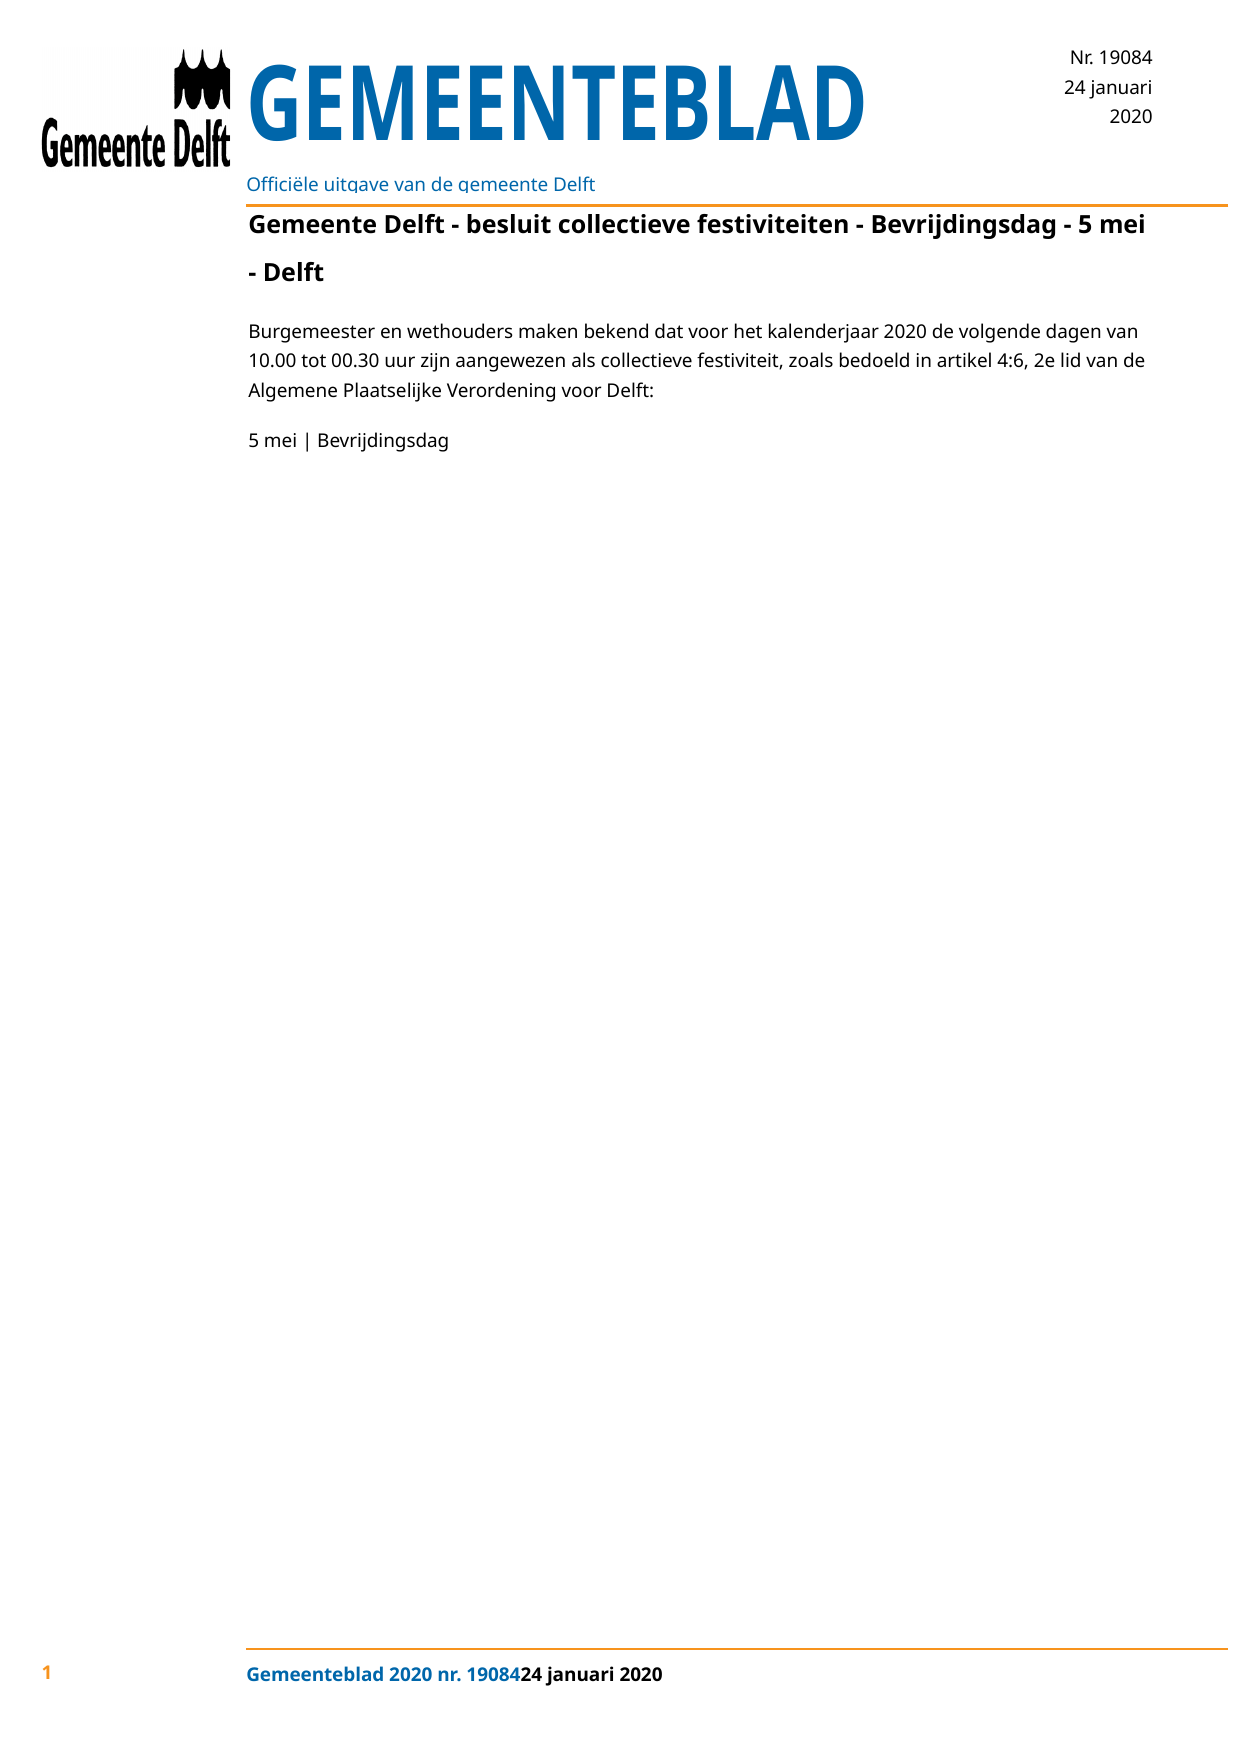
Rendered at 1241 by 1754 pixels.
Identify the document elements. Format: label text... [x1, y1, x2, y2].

text 5 mei | Bevrijdingsdag [248, 427, 1152, 453]
text Gemeente Delft - besluit collectieve festiviteiten - Bevrijdingsdag - 5 mei - Delft [248, 207, 1152, 288]
text Burgemeester en wethouders maken bekend dat voor het kalenderjaar 2020 de volgende dagen van 10.00 tot 00.30 uur zijn aangewezen als collectieve festiviteit, zoals bedoeld in artikel 4:6, 2e lid van de Algemene Plaatselijke Verordening voor Delft: [248, 318, 1152, 403]
picture [41, 47, 231, 172]
